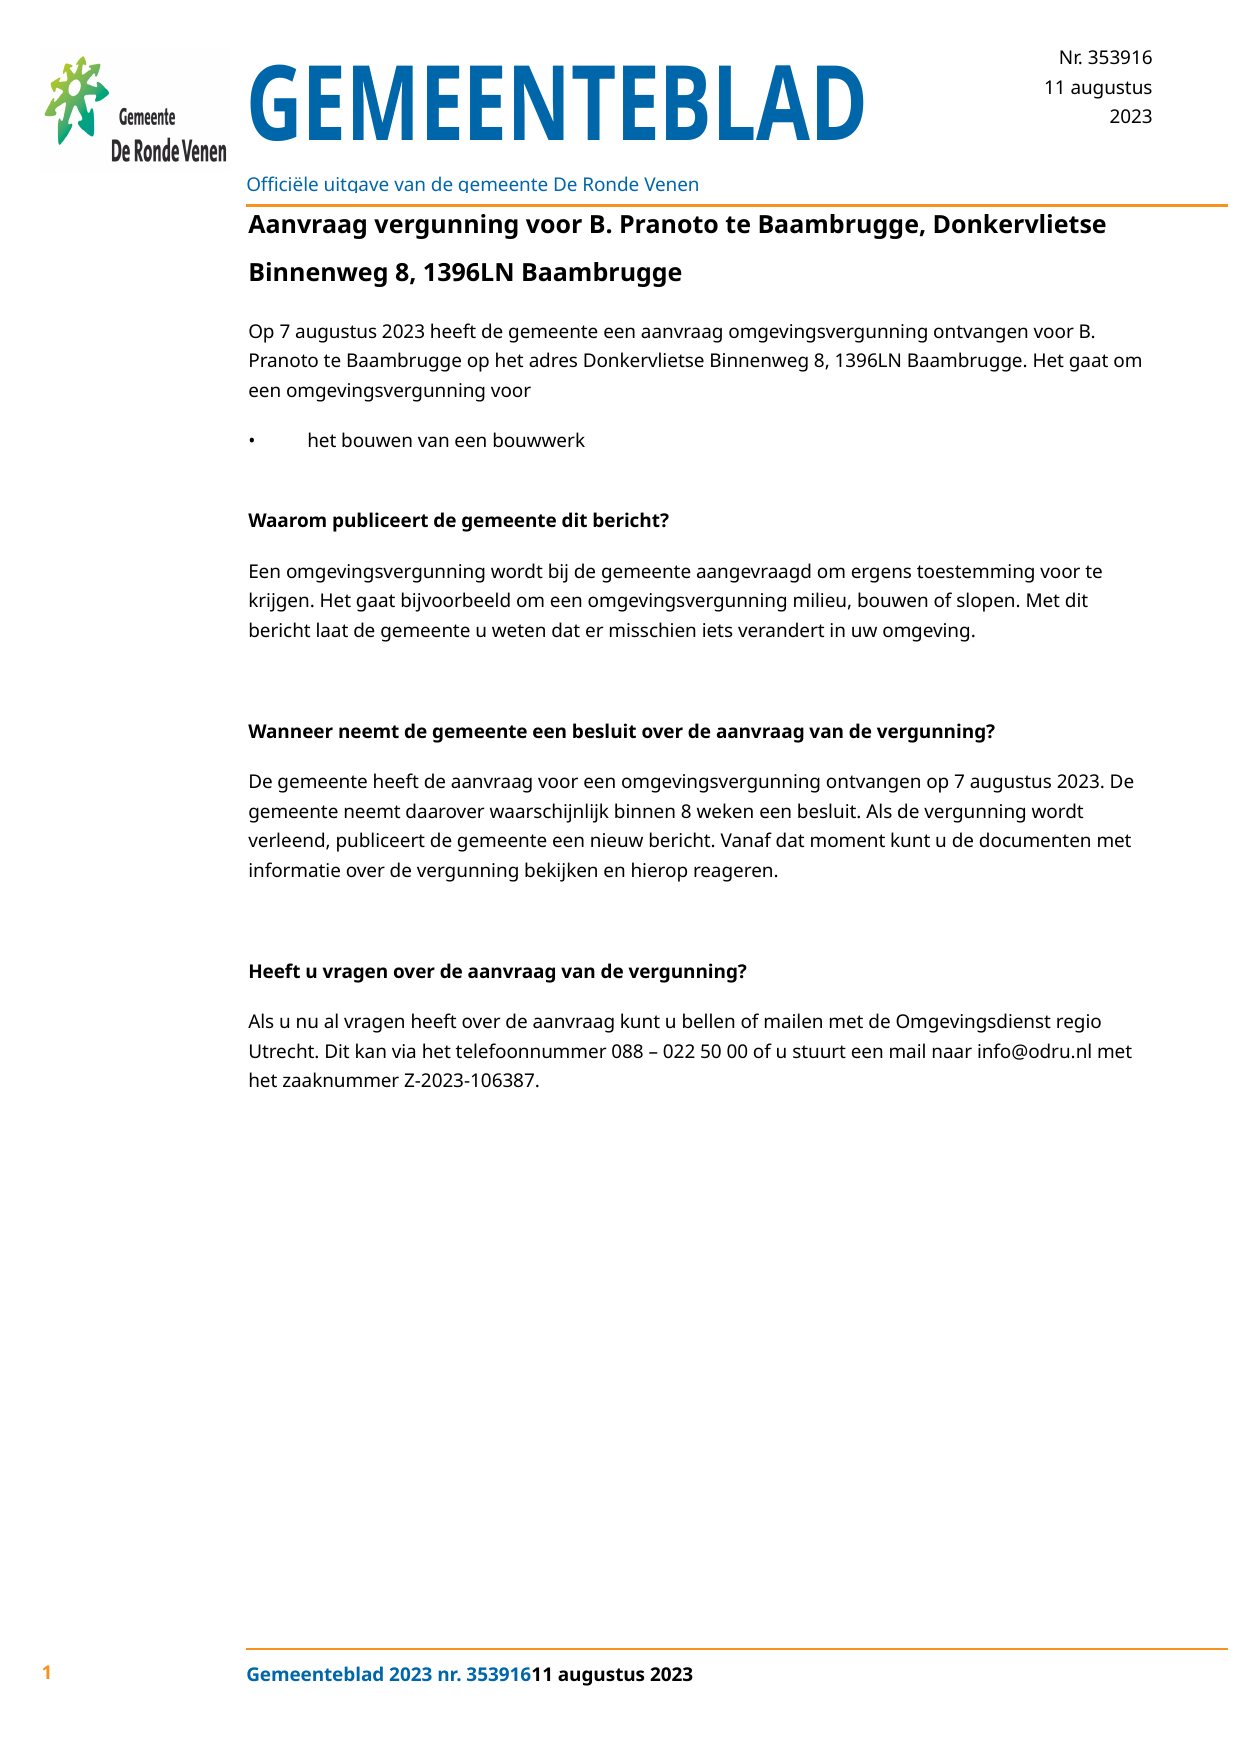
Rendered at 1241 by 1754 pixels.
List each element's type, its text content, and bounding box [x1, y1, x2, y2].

text Waarom publiceert de gemeente dit bericht? [248, 507, 1152, 533]
text Aanvraag vergunning voor B. Pranoto te Baambrugge, Donkervlietse Binnenweg 8, 1396LN Baambrugge [248, 207, 1152, 288]
picture [41, 47, 231, 172]
text Op 7 augustus 2023 heeft de gemeente een aanvraag omgevingsvergunning ontvangen voor B. Pranoto te Baambrugge op het adres Donkervlietse Binnenweg 8, 1396LN Baambrugge. Het gaat om een omgevingsvergunning voor [248, 318, 1152, 403]
text Een omgevingsvergunning wordt bij de gemeente aangevraagd om ergens toestemming voor te krijgen. Het gaat bijvoorbeeld om een omgevingsvergunning milieu, bouwen of slopen. Met dit bericht laat de gemeente u weten dat er misschien iets verandert in uw omgeving. [248, 558, 1152, 643]
list het bouwen van een bouwwerk [248, 427, 1152, 453]
text Als u nu al vragen heeft over de aanvraag kunt u bellen of mailen met de Omgevingsdienst regio Utrecht. Dit kan via het telefoonnummer 088 – 022 50 00 of u stuurt een mail naar info@odru.nl met het zaaknummer Z-2023-106387. [248, 1008, 1152, 1093]
text Wanneer neemt de gemeente een besluit over de aanvraag van de vergunning? [248, 718, 1152, 744]
text Heeft u vragen over de aanvraag van de vergunning? [248, 958, 1152, 984]
text De gemeente heeft de aanvraag voor een omgevingsvergunning ontvangen op 7 augustus 2023. De gemeente neemt daarover waarschijnlijk binnen 8 weken een besluit. Als de vergunning wordt verleend, publiceert de gemeente een nieuw bericht. Vanaf dat moment kunt u de documenten met informatie over de vergunning bekijken en hierop reageren. [248, 768, 1152, 883]
